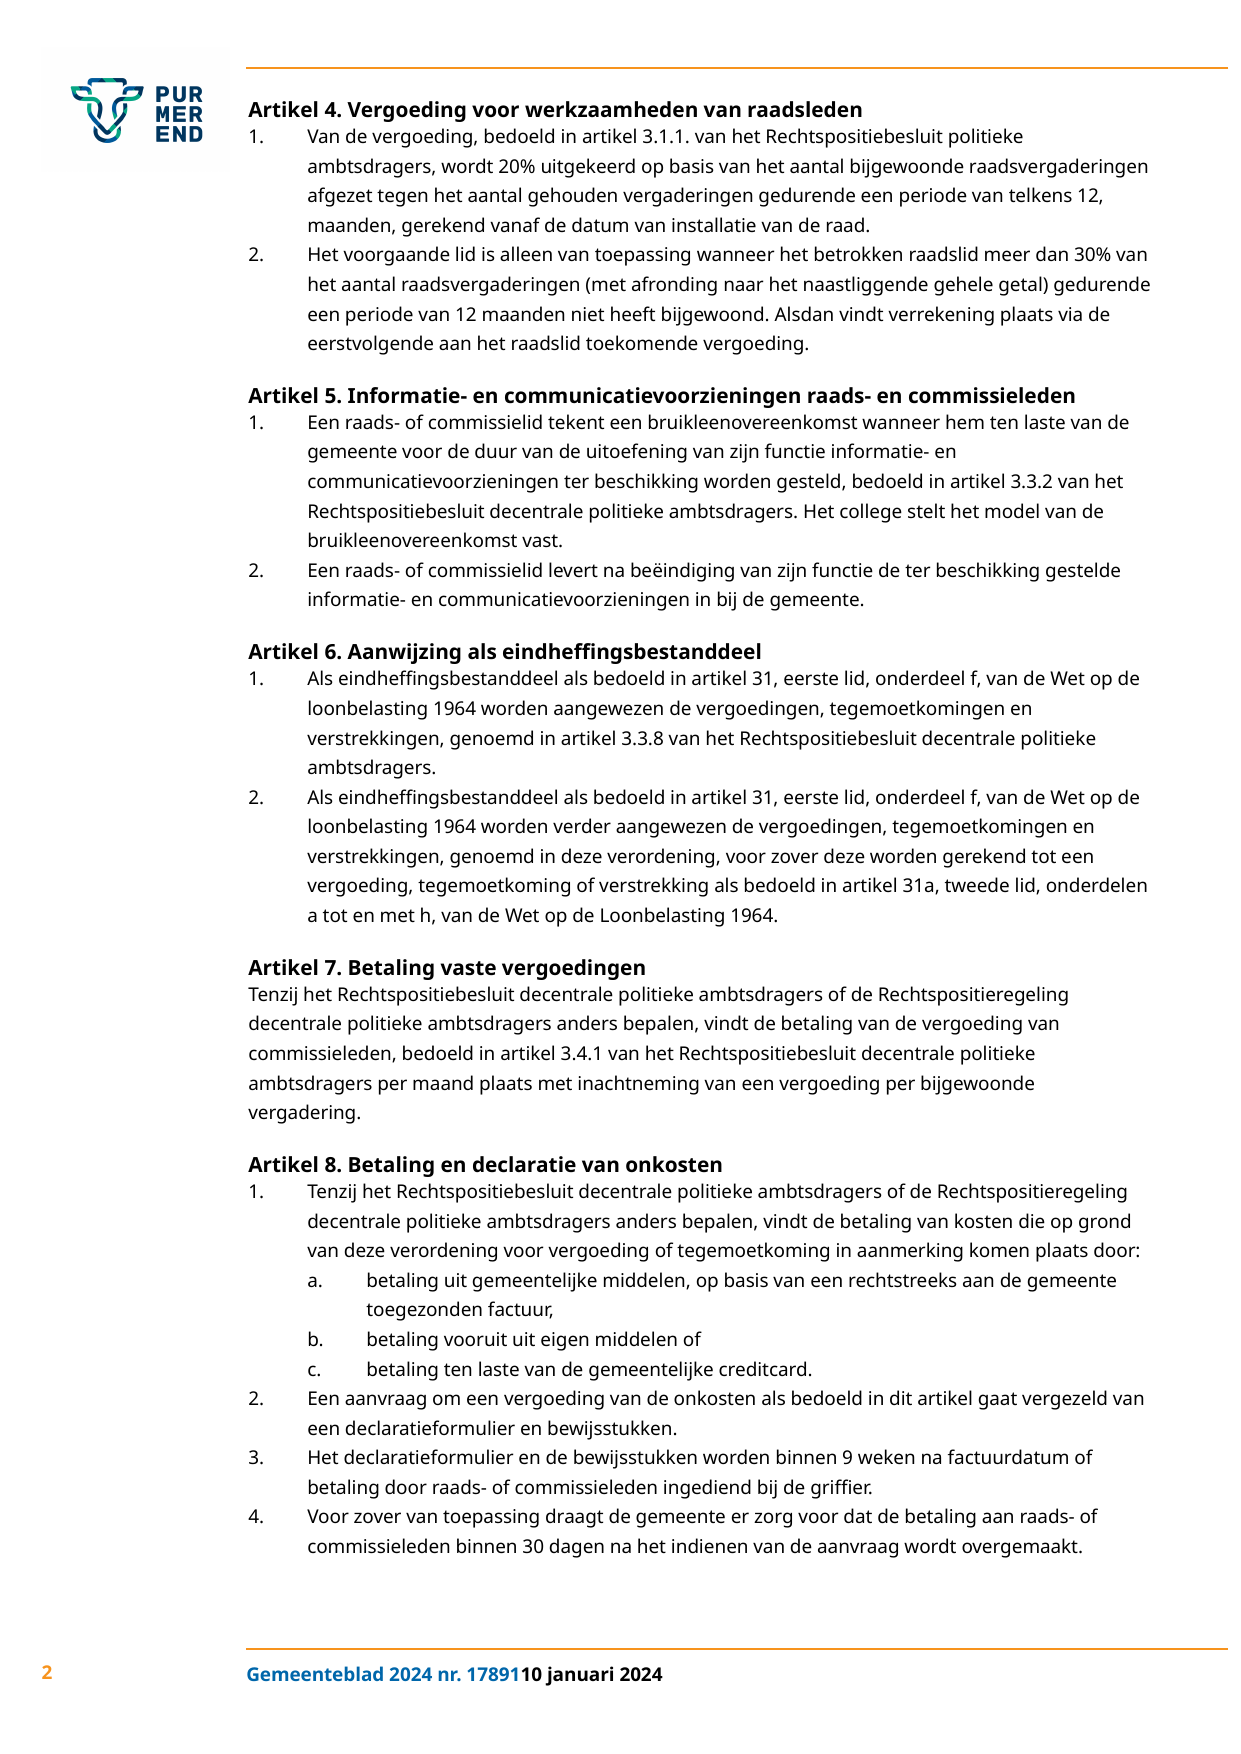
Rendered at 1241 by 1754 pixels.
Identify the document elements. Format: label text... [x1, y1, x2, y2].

list Voor zover van toepassing draagt de gemeente er zorg voor dat de betaling aan raads- of commissieleden binnen 30 dagen na het indienen van de aanvraag wordt overgemaakt. [248, 1504, 1152, 1559]
text Artikel 6. Aanwijzing als eindheffingsbestanddeel [248, 637, 1152, 666]
list Een raads- of commissielid levert na beëindiging van zijn functie de ter beschikking gestelde informatie- en communicatievoorzieningen in bij de gemeente. [248, 557, 1152, 612]
list betaling uit gemeentelijke middelen, op basis van een rechtstreeks aan de gemeente toegezonden factuur, [307, 1267, 1152, 1322]
text Artikel 4. Vergoeding voor werkzaamheden van raadsleden [248, 95, 1152, 123]
list Het voorgaande lid is alleen van toepassing wanneer het betrokken raadslid meer dan 30% van het aantal raadsvergaderingen (met afronding naar het naastliggende gehele getal) gedurende een periode van 12 maanden niet heeft bijgewoond. Alsdan vindt verrekening plaats via de eerstvolgende aan het raadslid toekomende vergoeding. [248, 242, 1152, 356]
picture [41, 47, 231, 172]
text Artikel 7. Betaling vaste vergoedingen [248, 953, 1152, 981]
text Tenzij het Rechtspositiebesluit decentrale politieke ambtsdragers of de Rechtspositieregeling decentrale politieke ambtsdragers anders bepalen, vindt de betaling van de vergoeding van commissieleden, bedoeld in artikel 3.4.1 van het Rechtspositiebesluit decentrale politieke ambtsdragers per maand plaats met inachtneming van een vergoeding per bijgewoonde vergadering. [248, 981, 1152, 1125]
text Artikel 5. Informatie- en communicatievoorzieningen raads- en commissieleden [248, 381, 1152, 409]
list betaling ten laste van de gemeentelijke creditcard. [307, 1356, 1152, 1381]
list betaling vooruit uit eigen middelen of [307, 1326, 1152, 1352]
list Een aanvraag om een vergoeding van de onkosten als bedoeld in dit artikel gaat vergezeld van een declaratieformulier en bewijsstukken. [248, 1385, 1152, 1441]
list Van de vergoeding, bedoeld in artikel 3.1.1. van het Rechtspositiebesluit politieke ambtsdragers, wordt 20% uitgekeerd op basis van het aantal bijgewoonde raadsvergaderingen afgezet tegen het aantal gehouden vergaderingen gedurende een periode van telkens 12, maanden, gerekend vanaf de datum van installatie van de raad. [248, 123, 1152, 238]
text Artikel 8. Betaling en declaratie van onkosten [248, 1150, 1152, 1178]
list Een raads- of commissielid tekent een bruikleenovereenkomst wanneer hem ten laste van de gemeente voor de duur van de uitoefening van zijn functie informatie- en communicatievoorzieningen ter beschikking worden gesteld, bedoeld in artikel 3.3.2 van het Rechtspositiebesluit decentrale politieke ambtsdragers. Het college stelt het model van de bruikleenovereenkomst vast. [248, 409, 1152, 553]
list Als eindheffingsbestanddeel als bedoeld in artikel 31, eerste lid, onderdeel f, van de Wet op de loonbelasting 1964 worden aangewezen de vergoedingen, tegemoetkomingen en verstrekkingen, genoemd in artikel 3.3.8 van het Rechtspositiebesluit decentrale politieke ambtsdragers. [248, 666, 1152, 780]
list Als eindheffingsbestanddeel als bedoeld in artikel 31, eerste lid, onderdeel f, van de Wet op de loonbelasting 1964 worden verder aangewezen de vergoedingen, tegemoetkomingen en verstrekkingen, genoemd in deze verordening, voor zover deze worden gerekend tot een vergoeding, tegemoetkoming of verstrekking als bedoeld in artikel 31a, tweede lid, onderdelen a tot en met h, van de Wet op de Loonbelasting 1964. [248, 784, 1152, 928]
list Het declaratieformulier en de bewijsstukken worden binnen 9 weken na factuurdatum of betaling door raads- of commissieleden ingediend bij de griffier. [248, 1444, 1152, 1500]
list Tenzij het Rechtspositiebesluit decentrale politieke ambtsdragers of de Rechtspositieregeling decentrale politieke ambtsdragers anders bepalen, vindt de betaling van kosten die op grond van deze verordening voor vergoeding of tegemoetkoming in aanmerking komen plaats door: [248, 1178, 1152, 1263]
